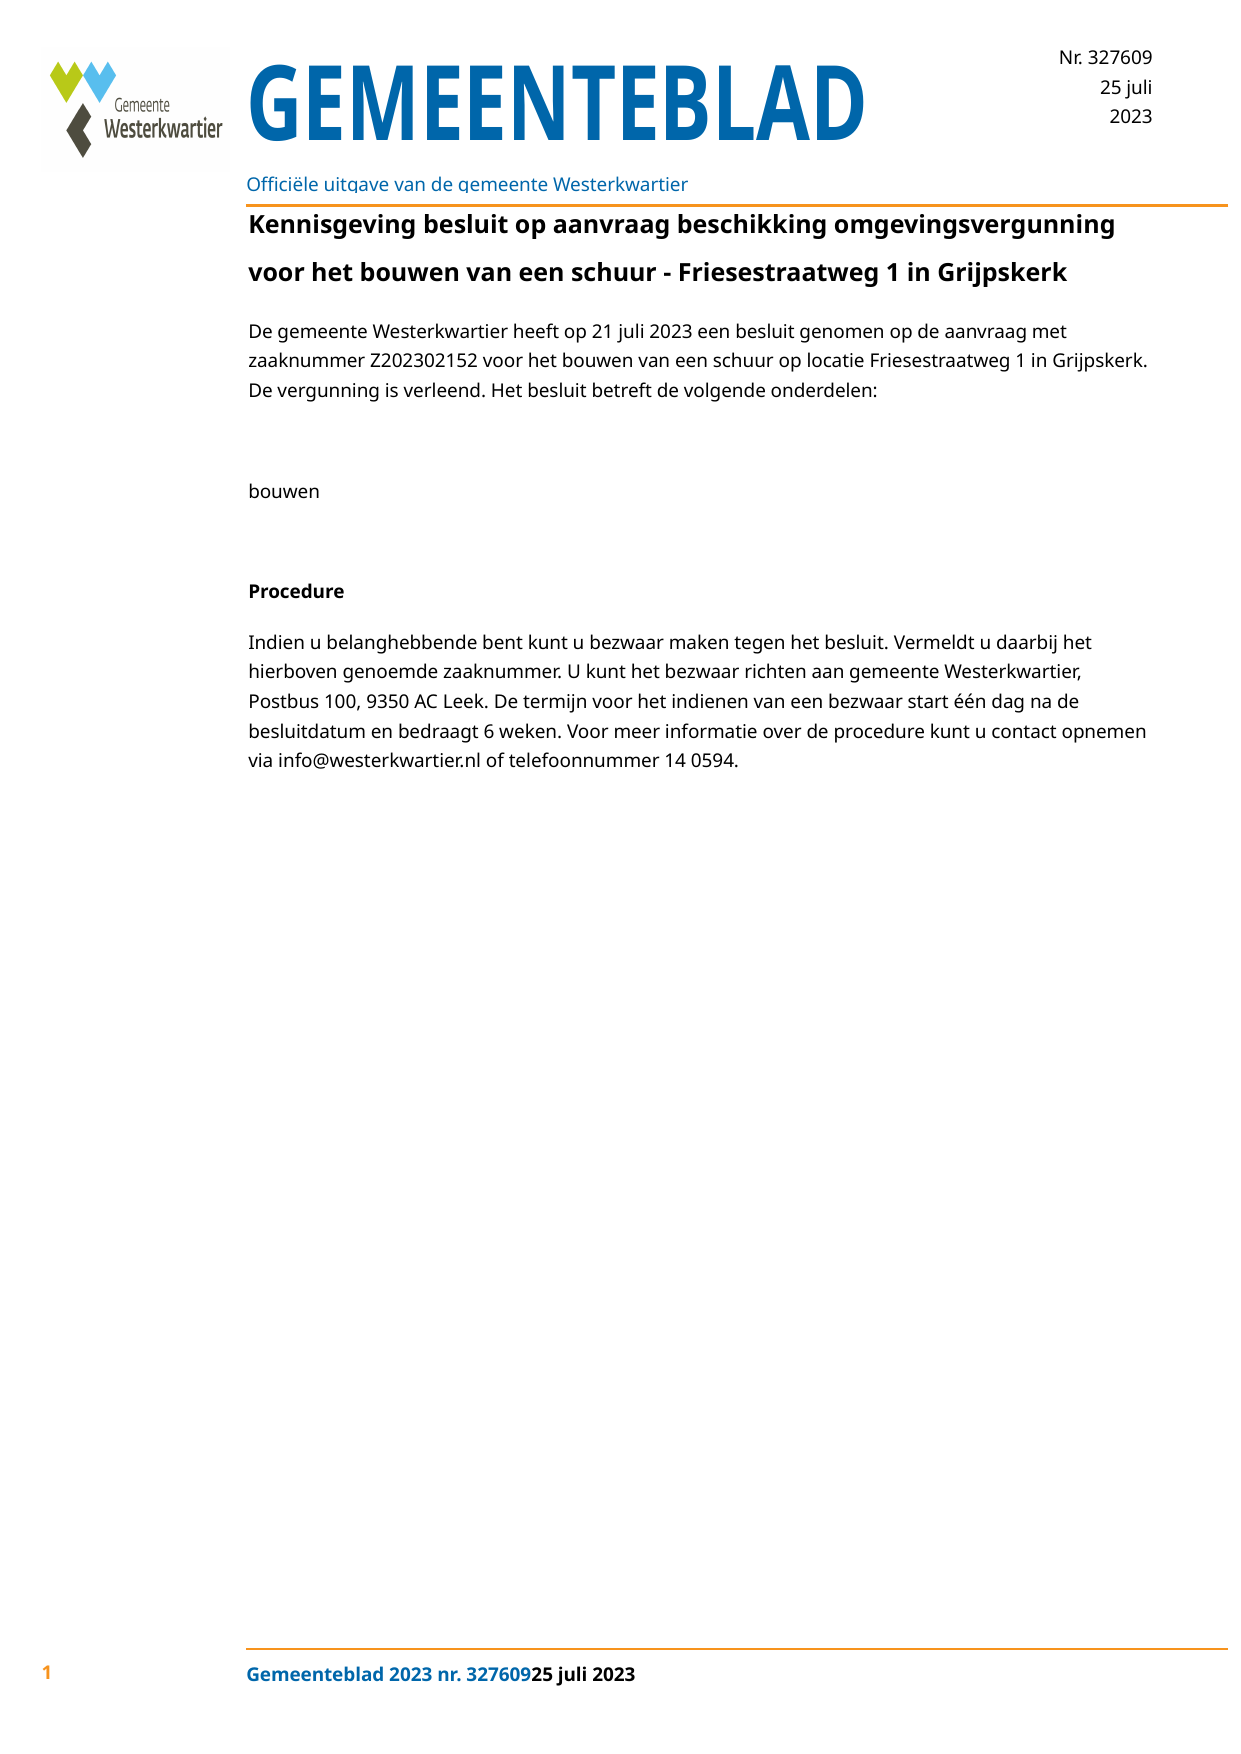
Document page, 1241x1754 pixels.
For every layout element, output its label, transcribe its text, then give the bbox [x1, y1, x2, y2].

picture [41, 47, 231, 172]
text Kennisgeving besluit op aanvraag beschikking omgevingsvergunning voor het bouwen van een schuur - Friesestraatweg 1 in Grijpskerk [248, 207, 1152, 288]
text bouwen [248, 478, 1152, 504]
text Indien u belanghebbende bent kunt u bezwaar maken tegen het besluit. Vermeldt u daarbij het hierboven genoemde zaaknummer. U kunt het bezwaar richten aan gemeente Westerkwartier, Postbus 100, 9350 AC Leek. De termijn voor het indienen van een bezwaar start één dag na de besluitdatum en bedraagt 6 weken. Voor meer informatie over de procedure kunt u contact opnemen via info@westerkwartier.nl of telefoonnummer 14 0594. [248, 629, 1152, 773]
text De gemeente Westerkwartier heeft op 21 juli 2023 een besluit genomen op de aanvraag met zaaknummer Z202302152 voor het bouwen van een schuur op locatie Friesestraatweg 1 in Grijpskerk. De vergunning is verleend. Het besluit betreft de volgende onderdelen: [248, 318, 1152, 403]
text Procedure [248, 579, 1152, 604]
